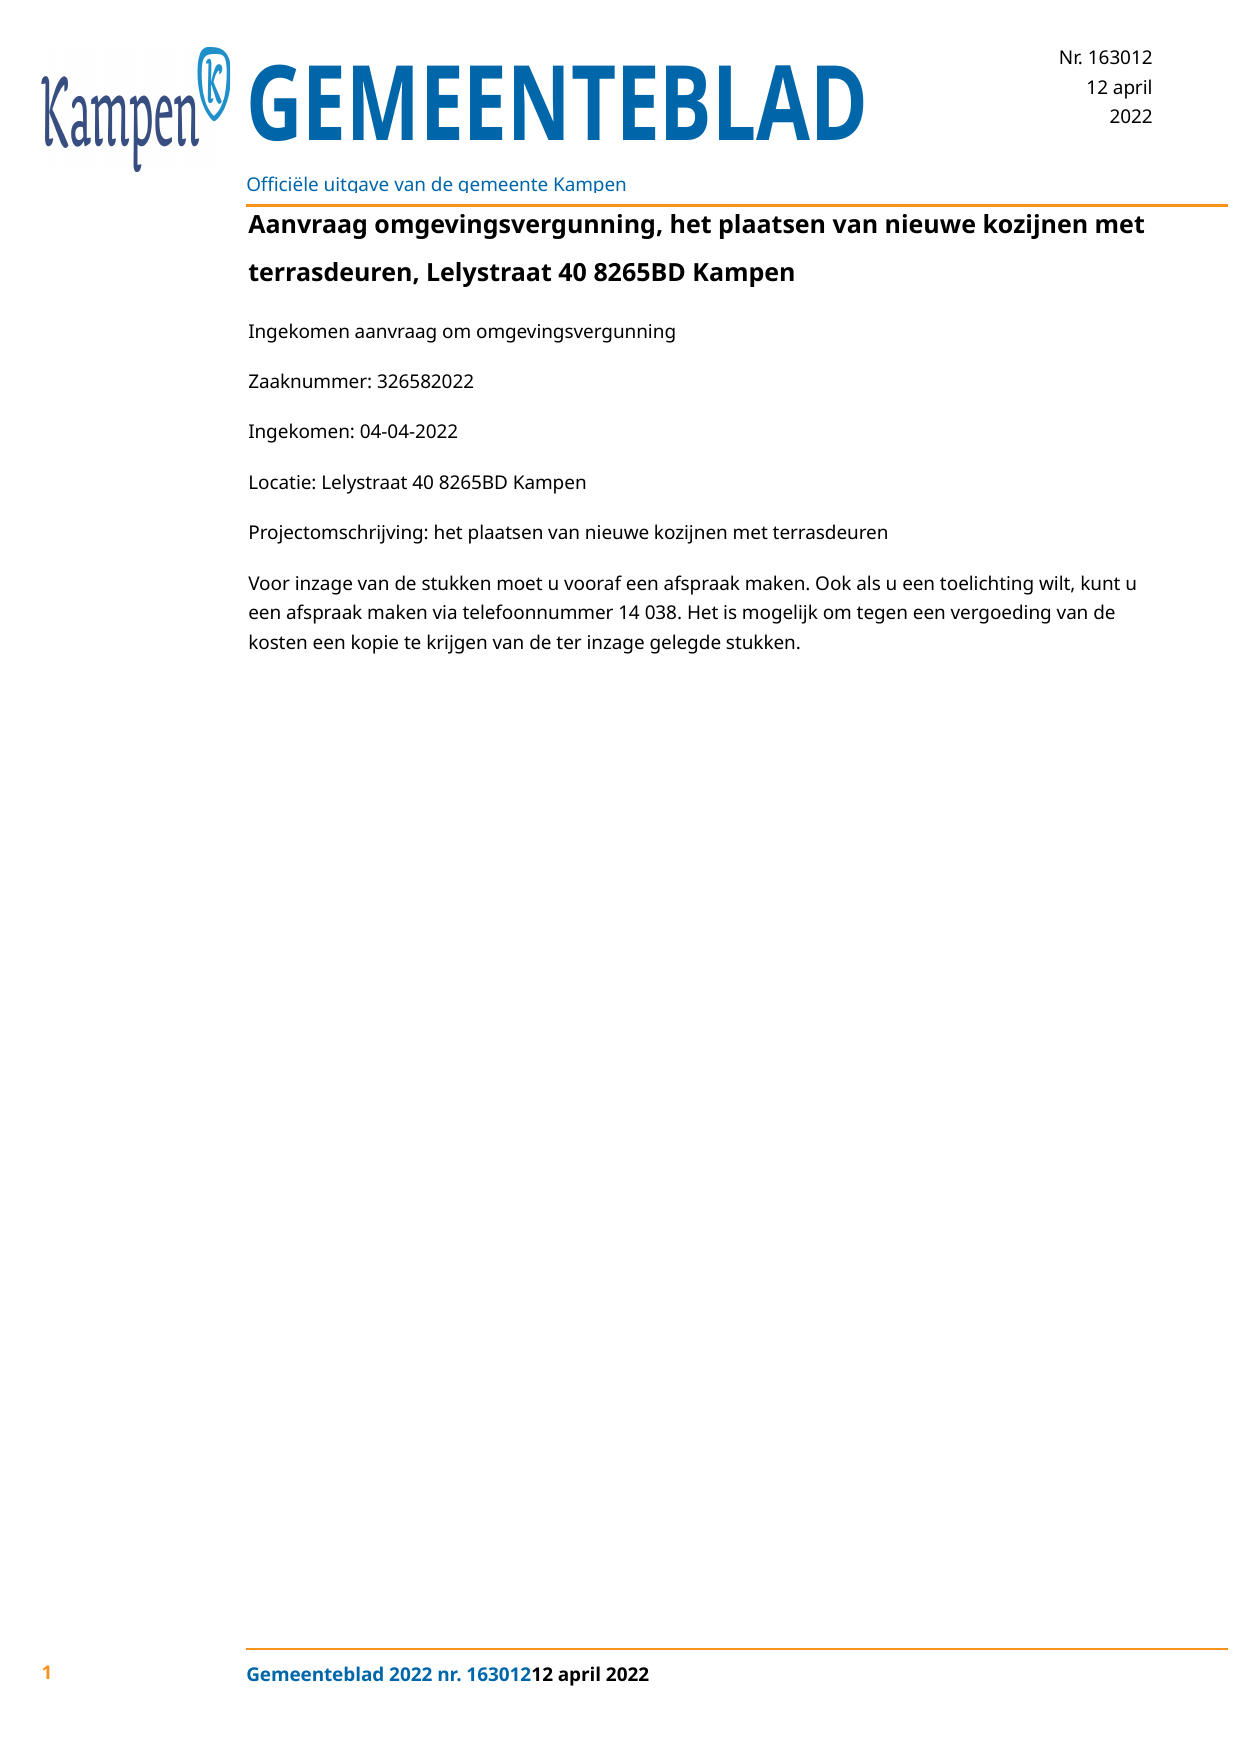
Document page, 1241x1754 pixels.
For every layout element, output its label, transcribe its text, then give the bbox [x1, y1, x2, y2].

text Ingekomen aanvraag om omgevingsvergunning [248, 318, 1152, 344]
text Voor inzage van de stukken moet u vooraf een afspraak maken. Ook als u een toelichting wilt, kunt u een afspraak maken via telefoonnummer 14 038. Het is mogelijk om tegen een vergoeding van de kosten een kopie te krijgen van de ter inzage gelegde stukken. [248, 570, 1152, 655]
text Projectomschrijving: het plaatsen van nieuwe kozijnen met terrasdeuren [248, 519, 1152, 545]
text Locatie: Lelystraat 40 8265BD Kampen [248, 469, 1152, 495]
picture [41, 47, 231, 172]
text Ingekomen: 04-04-2022 [248, 419, 1152, 444]
text Aanvraag omgevingsvergunning, het plaatsen van nieuwe kozijnen met terrasdeuren, Lelystraat 40 8265BD Kampen [248, 207, 1152, 288]
text Zaaknummer: 326582022 [248, 368, 1152, 394]
